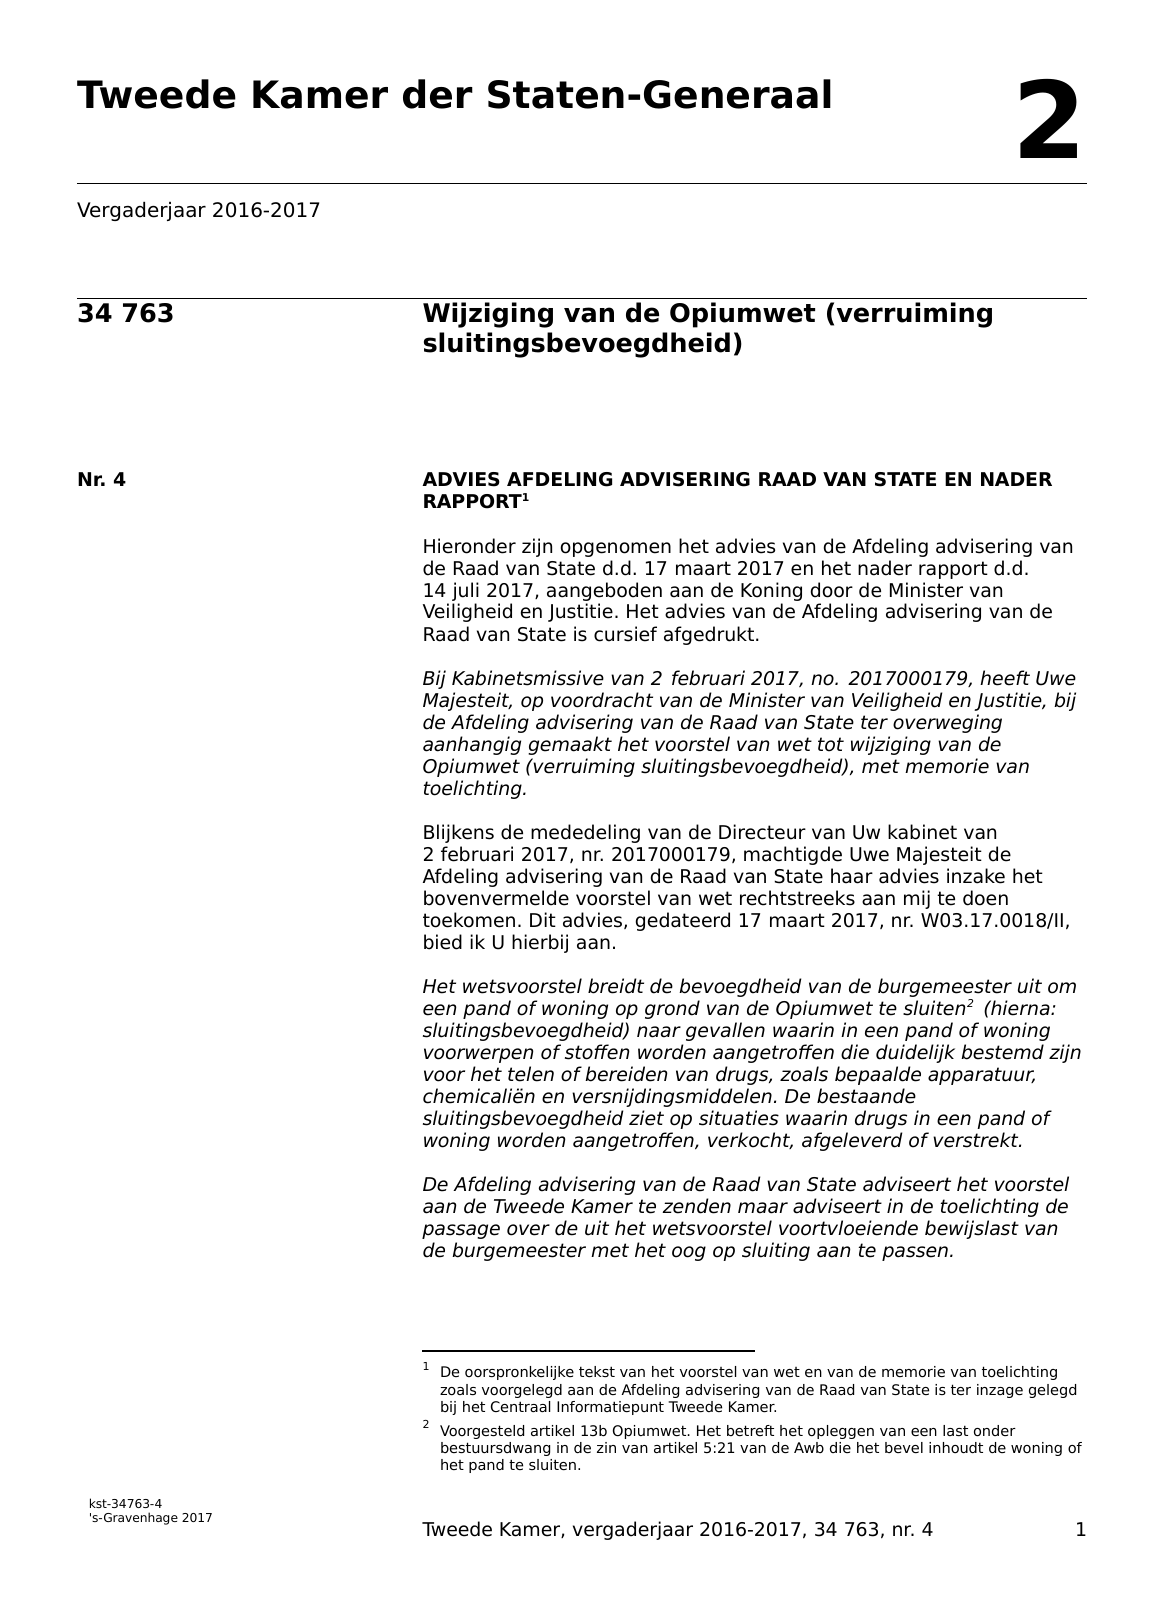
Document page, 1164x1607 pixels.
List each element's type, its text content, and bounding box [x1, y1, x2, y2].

text De oorspronkelijke tekst van het voorstel van wet en van de memorie van toelichting zoals voorgelegd aan de Afdeling advisering van de Raad van State is ter inzage gelegd bij het Centraal Informatiepunt Tweede Kamer. [422, 1360, 1087, 1416]
text Het wetsvoorstel breidt de bevoegdheid van de burgemeester uit om een pand of woning op grond van de Opiumwet te sluiten (hierna: sluitingsbevoegdheid) naar gevallen waarin in een pand of woning voorwerpen of stoffen worden aangetroffen die duidelijk bestemd zijn voor het telen of bereiden van drugs, zoals bepaalde apparatuur, chemicaliën en versnijdingsmiddelen. De bestaande sluitingsbevoegdheid ziet op situaties waarin drugs in een pand of woning worden aangetroffen, verkocht, afgeleverd of verstrekt. [422, 976, 1087, 1152]
table_header 2 [886, 59, 1087, 183]
text Hieronder zijn opgenomen het advies van de Afdeling advisering van de Raad van State d.d. 17 maart 2017 en het nader rapport d.d. 14 juli 2017, aangeboden aan de Koning door de Minister van Veiligheid en Justitie. Het advies van de Afdeling advisering van de Raad van State is cursief afgedrukt. [422, 536, 1087, 645]
text De Afdeling advisering van de Raad van State adviseert het voorstel aan de Tweede Kamer te zenden maar adviseert in de toelichting de passage over de uit het wetsvoorstel voortvloeiende bewijslast van de burgemeester met het oog op sluiting aan te passen. [422, 1174, 1087, 1262]
table_cell Vergaderjaar 2016-2017 [77, 184, 1087, 298]
text kst-34763-4 [88, 1497, 323, 1511]
text Voorgesteld artikel 13b Opiumwet. Het betreft het opleggen van een last onder bestuursdwang in de zin van artikel 5:21 van de Awb die het bevel inhoudt de woning of het pand te sluiten. [422, 1418, 1087, 1474]
subtitle 34 763 Wijziging van de Opiumwet (verruiming sluitingsbevoegdheid) [77, 299, 1087, 358]
text 's-Gravenhage 2017 [88, 1511, 323, 1525]
text Blijkens de mededeling van de Directeur van Uw kabinet van 2 februari 2017, nr. 2017000179, machtigde Uwe Majesteit de Afdeling advisering van de Raad van State haar advies inzake het bovenvermelde voorstel van wet rechtstreeks aan mij te doen toekomen. Dit advies, gedateerd 17 maart 2017, nr. W03.17.0018/II, bied ik U hierbij aan. [422, 822, 1087, 953]
subtitle Nr. 4 ADVIES AFDELING ADVISERING RAAD VAN STATE EN NADER RAPPORT [77, 469, 1087, 513]
text Bij Kabinetsmissive van 2 februari 2017, no. 2017000179, heeft Uwe Majesteit, op voordracht van de Minister van Veiligheid en Justitie, bij de Afdeling advisering van de Raad van State ter overweging aanhangig gemaakt het voorstel van wet tot wijziging van de Opiumwet (verruiming sluitingsbevoegdheid), met memorie van toelichting. [422, 668, 1087, 799]
table_header Tweede Kamer der Staten-Generaal [77, 59, 886, 183]
